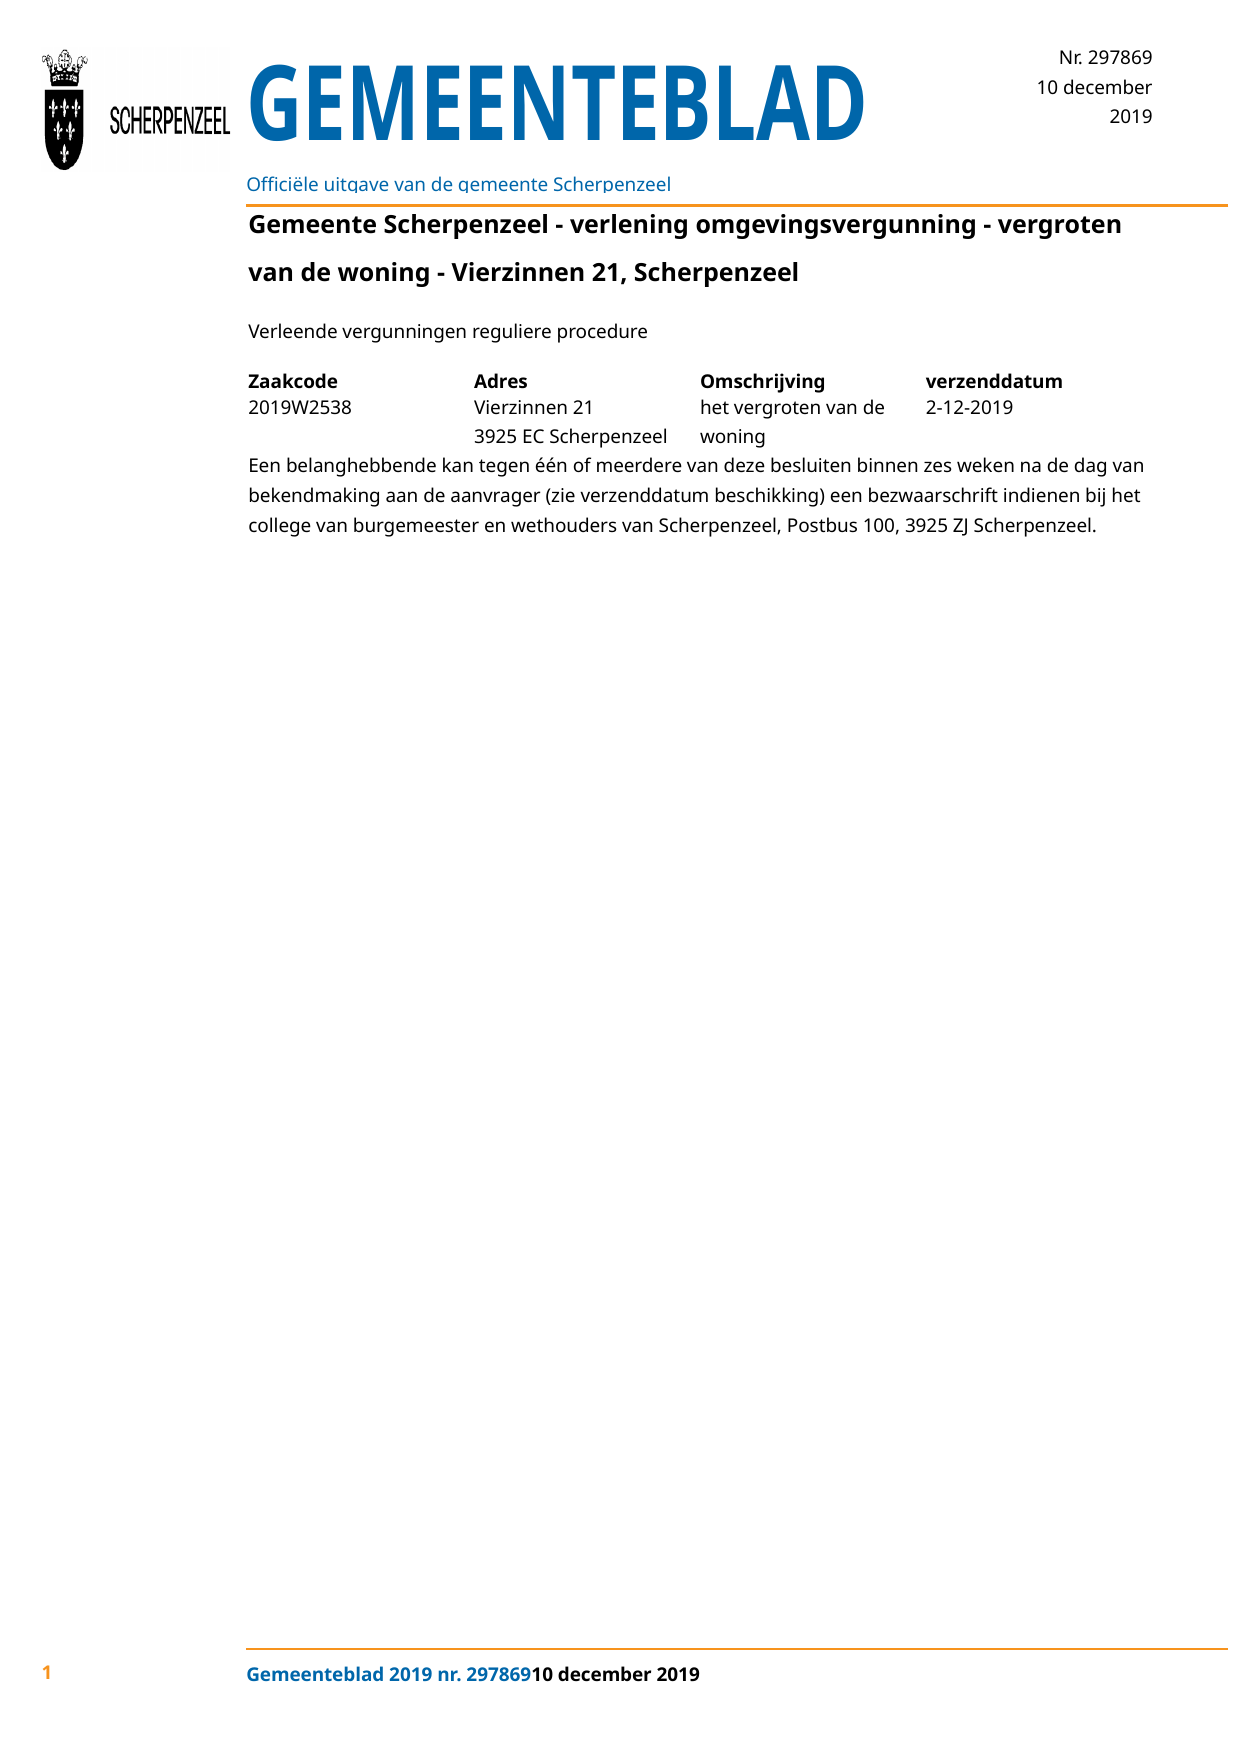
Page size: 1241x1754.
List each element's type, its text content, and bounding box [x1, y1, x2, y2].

picture [41, 47, 231, 172]
text Verleende vergunningen reguliere procedure [248, 318, 1152, 344]
table_header verzenddatum [926, 369, 1152, 394]
text Een belanghebbende kan tegen één of meerdere van deze besluiten binnen zes weken na de dag van bekendmaking aan de aanvrager (zie verzenddatum beschikking) een bezwaarschrift indienen bij het college van burgemeester en wethouders van Scherpenzeel, Postbus 100, 3925 ZJ Scherpenzeel. [248, 453, 1152, 538]
table_cell het vergroten van de woning [700, 394, 926, 449]
table_cell 2-12-2019 [926, 394, 1152, 449]
table_cell 2019W2538 [248, 394, 474, 449]
table_cell Vierzinnen 21 3925 EC Scherpenzeel [474, 394, 700, 449]
table_header Omschrijving [700, 369, 926, 394]
text Gemeente Scherpenzeel - verlening omgevingsvergunning - vergroten van de woning - Vierzinnen 21, Scherpenzeel [248, 207, 1152, 288]
table_header Adres [474, 369, 700, 394]
table_header Zaakcode [248, 369, 474, 394]
